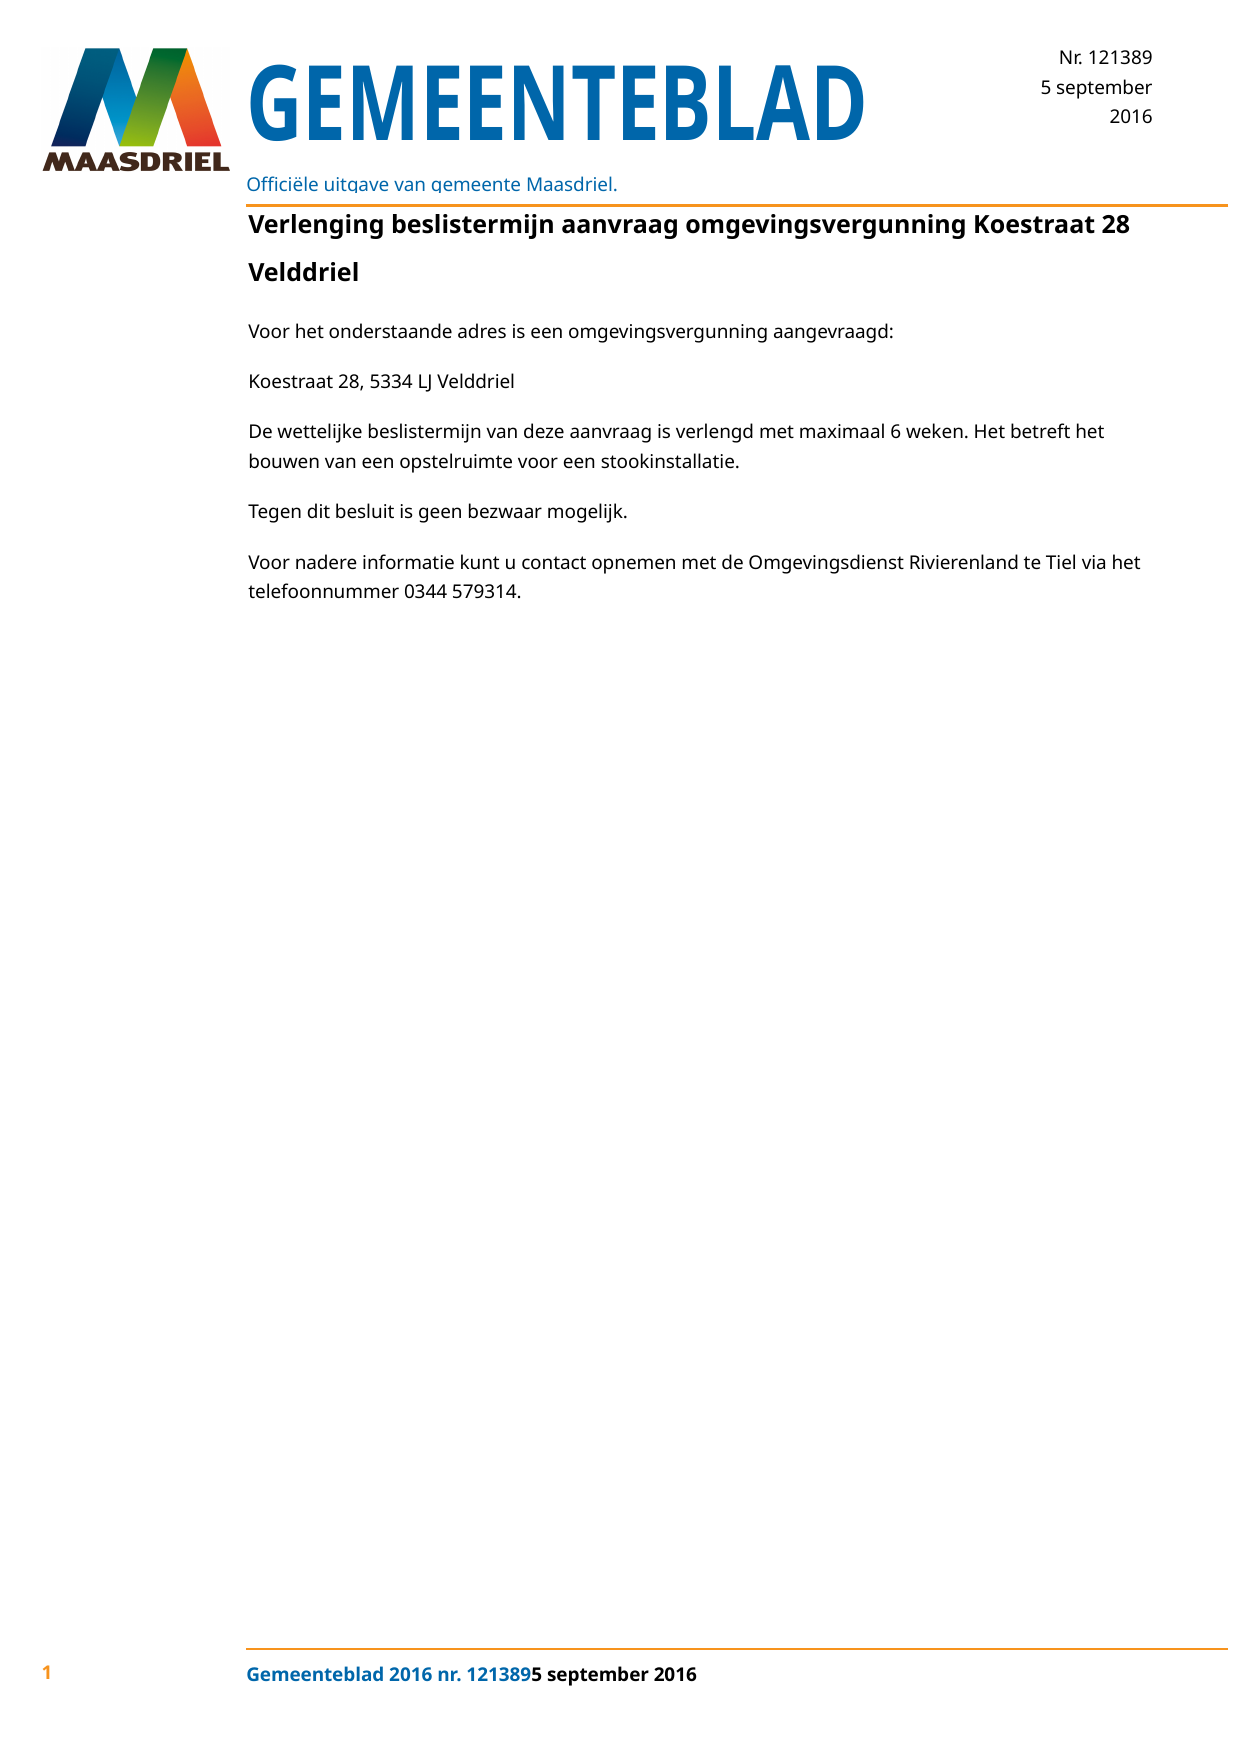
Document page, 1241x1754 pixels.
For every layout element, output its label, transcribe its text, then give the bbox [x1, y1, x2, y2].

text Voor het onderstaande adres is een omgevingsvergunning aangevraagd: [248, 318, 1152, 344]
text Tegen dit besluit is geen bezwaar mogelijk. [248, 499, 1152, 524]
text Verlenging beslistermijn aanvraag omgevingsvergunning Koestraat 28 Velddriel [248, 207, 1152, 288]
picture [41, 47, 231, 172]
text Voor nadere informatie kunt u contact opnemen met de Omgevingsdienst Rivierenland te Tiel via het telefoonnummer 0344 579314. [248, 549, 1152, 604]
text Koestraat 28, 5334 LJ Velddriel [248, 368, 1152, 394]
text De wettelijke beslistermijn van deze aanvraag is verlengd met maximaal 6 weken. Het betreft het bouwen van een opstelruimte voor een stookinstallatie. [248, 419, 1152, 474]
